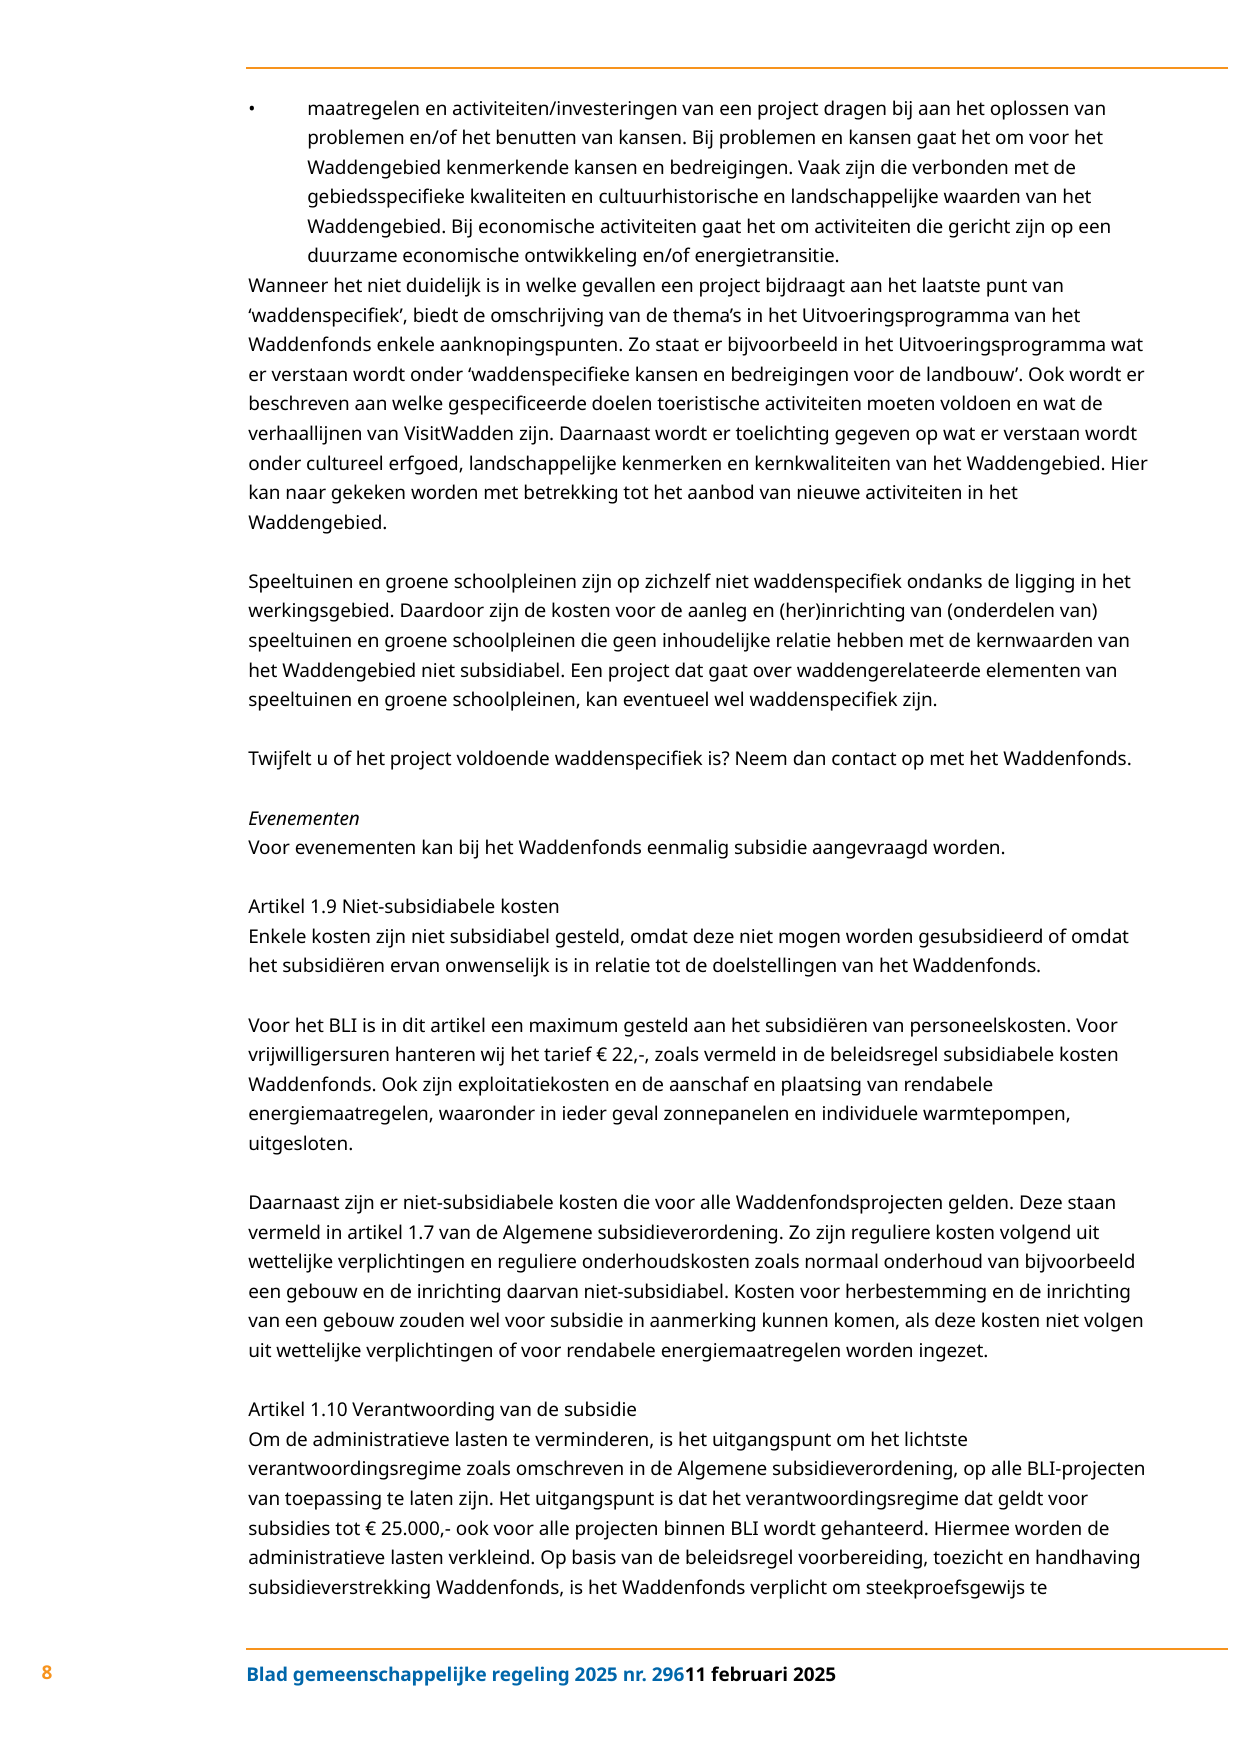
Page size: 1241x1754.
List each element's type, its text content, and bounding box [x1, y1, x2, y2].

text Twijfelt u of het project voldoende waddenspecifiek is? Neem dan contact op met het Waddenfonds. [248, 746, 1152, 771]
text Enkele kosten zijn niet subsidiabel gesteld, omdat deze niet mogen worden gesubsidieerd of omdat het subsidiëren ervan onwenselijk is in relatie tot de doelstellingen van het Waddenfonds. [248, 923, 1152, 978]
list maatregelen en activiteiten/investeringen van een project dragen bij aan het oplossen van problemen en/of het benutten van kansen. Bij problemen en kansen gaat het om voor het Waddengebied kenmerkende kansen en bedreigingen. Vaak zijn die verbonden met de gebiedsspecifieke kwaliteiten en cultuurhistorische en landschappelijke waarden van het Waddengebied. Bij economische activiteiten gaat het om activiteiten die gericht zijn op een duurzame economische ontwikkeling en/of energietransitie. [248, 95, 1152, 268]
text Artikel 1.9 Niet-subsidiabele kosten [248, 893, 1152, 919]
text Voor het BLI is in dit artikel een maximum gesteld aan het subsidiëren van personeelskosten. Voor vrijwilligersuren hanteren wij het tarief € 22,-, zoals vermeld in de beleidsregel subsidiabele kosten Waddenfonds. Ook zijn exploitatiekosten en de aanschaf en plaatsing van rendabele energiemaatregelen, waaronder in ieder geval zonnepanelen en individuele warmtepompen, uitgesloten. [248, 1012, 1152, 1156]
text Om de administratieve lasten te verminderen, is het uitgangspunt om het lichtste verantwoordingsregime zoals omschreven in de Algemene subsidieverordening, op alle BLI-projecten van toepassing te laten zijn. Het uitgangspunt is dat het verantwoordingsregime dat geldt voor subsidies tot € 25.000,- ook voor alle projecten binnen BLI wordt gehanteerd. Hiermee worden de administratieve lasten verkleind. Op basis van de beleidsregel voorbereiding, toezicht en handhaving subsidieverstrekking Waddenfonds, is het Waddenfonds verplicht om steekproefsgewijs te [248, 1426, 1152, 1600]
text Wanneer het niet duidelijk is in welke gevallen een project bijdraagt aan het laatste punt van ‘waddenspecifiek’, biedt de omschrijving van de thema’s in het Uitvoeringsprogramma van het Waddenfonds enkele aanknopingspunten. Zo staat er bijvoorbeeld in het Uitvoeringsprogramma wat er verstaan wordt onder ‘waddenspecifieke kansen en bedreigingen voor de landbouw’. Ook wordt er beschreven aan welke gespecificeerde doelen toeristische activiteiten moeten voldoen en wat de verhaallijnen van VisitWadden zijn. Daarnaast wordt er toelichting gegeven op wat er verstaan wordt onder cultureel erfgoed, landschappelijke kenmerken en kernkwaliteiten van het Waddengebied. Hier kan naar gekeken worden met betrekking tot het aanbod van nieuwe activiteiten in het Waddengebied. [248, 272, 1152, 535]
text Speeltuinen en groene schoolpleinen zijn op zichzelf niet waddenspecifiek ondanks de ligging in het werkingsgebied. Daardoor zijn de kosten voor de aanleg en (her)inrichting van (onderdelen van) speeltuinen en groene schoolpleinen die geen inhoudelijke relatie hebben met de kernwaarden van het Waddengebied niet subsidiabel. Een project dat gaat over waddengerelateerde elementen van speeltuinen en groene schoolpleinen, kan eventueel wel waddenspecifiek zijn. [248, 568, 1152, 712]
text Artikel 1.10 Verantwoording van de subsidie [248, 1396, 1152, 1422]
picture [41, 47, 231, 172]
text Daarnaast zijn er niet-subsidiabele kosten die voor alle Waddenfondsprojecten gelden. Deze staan vermeld in artikel 1.7 van de Algemene subsidieverordening. Zo zijn reguliere kosten volgend uit wettelijke verplichtingen en reguliere onderhoudskosten zoals normaal onderhoud van bijvoorbeeld een gebouw en de inrichting daarvan niet-subsidiabel. Kosten voor herbestemming en de inrichting van een gebouw zouden wel voor subsidie in aanmerking kunnen komen, als deze kosten niet volgen uit wettelijke verplichtingen of voor rendabele energiemaatregelen worden ingezet. [248, 1189, 1152, 1363]
text Evenementen [248, 805, 1152, 831]
text Voor evenementen kan bij het Waddenfonds eenmalig subsidie aangevraagd worden. [248, 834, 1152, 860]
